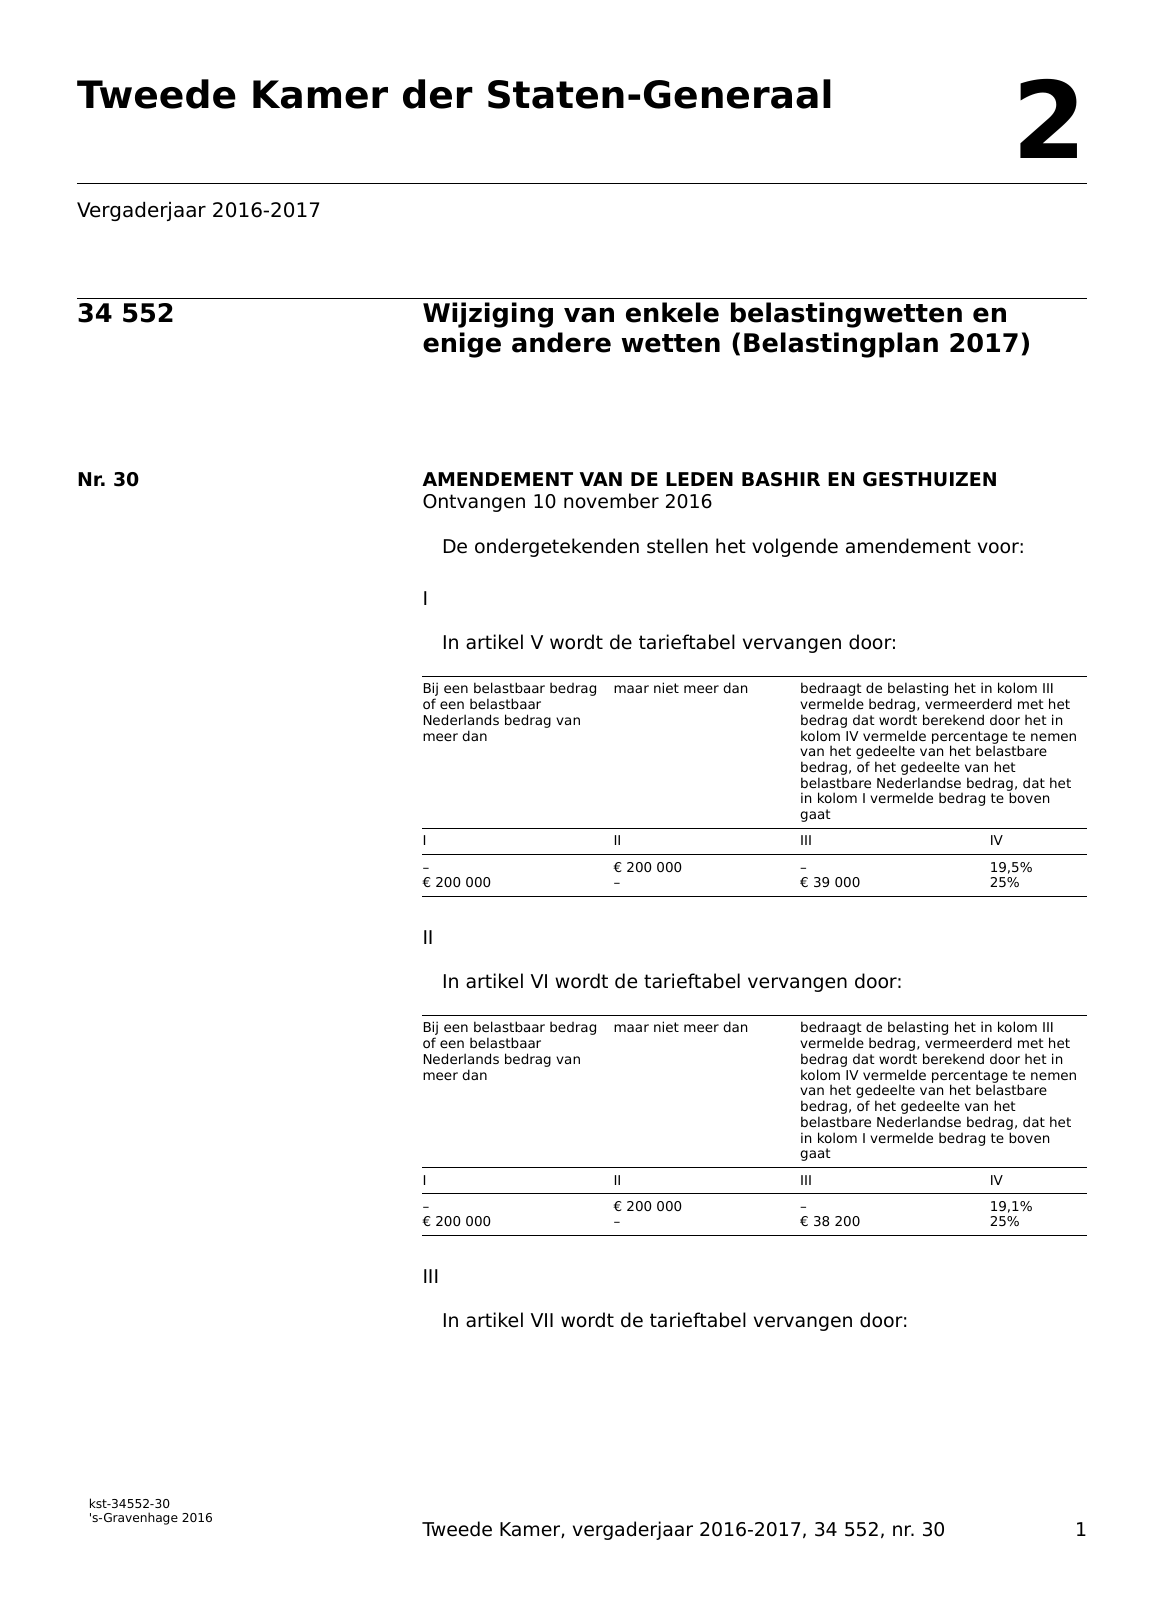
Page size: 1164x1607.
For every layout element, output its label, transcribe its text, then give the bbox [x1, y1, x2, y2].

table_header bedraagt de belasting het in kolom III vermelde bedrag, vermeerderd met het bedrag dat wordt berekend door het in kolom IV vermelde percentage te nemen van het gedeelte van het belastbare bedrag, of het gedeelte van het belastbare Nederlandse bedrag, dat het in kolom I vermelde bedrag te boven gaat [794, 677, 1087, 827]
table_cell – [794, 855, 983, 875]
table_cell III [794, 1168, 983, 1193]
text De ondergetekenden stellen het volgende amendement voor: [422, 536, 1087, 557]
table_cell – [608, 875, 794, 896]
text In artikel V wordt de tarieftabel vervangen door: [422, 632, 1087, 654]
table_cell 19,1% [984, 1194, 1087, 1214]
text kst-34552-30 [88, 1497, 323, 1511]
text 's-Gravenhage 2016 [88, 1511, 323, 1525]
table_cell IV [984, 1168, 1087, 1193]
table_cell € 200 000 [608, 1194, 794, 1214]
table_cell € 200 000 [608, 855, 794, 875]
table_cell I [422, 1168, 607, 1193]
table_cell – [794, 1194, 983, 1214]
table_cell Vergaderjaar 2016-2017 [77, 184, 1087, 298]
subtitle III [422, 1266, 1087, 1288]
table_header bedraagt de belasting het in kolom III vermelde bedrag, vermeerderd met het bedrag dat wordt berekend door het in kolom IV vermelde percentage te nemen van het gedeelte van het belastbare bedrag, of het gedeelte van het belastbare Nederlandse bedrag, dat het in kolom I vermelde bedrag te boven gaat [794, 1016, 1087, 1167]
table_header Bij een belastbaar bedrag of een belastbaar Nederlands bedrag van meer dan [422, 1016, 607, 1167]
subtitle 34 552 Wijziging van enkele belastingwetten en enige andere wetten (Belastingplan 2017) [77, 299, 1087, 358]
text Ontvangen 10 november 2016 [422, 491, 1087, 513]
subtitle I [422, 587, 1087, 609]
table_cell – [422, 855, 607, 875]
text In artikel VI wordt de tarieftabel vervangen door: [422, 971, 1087, 993]
table_cell € 200 000 [422, 875, 607, 896]
table_header Bij een belastbaar bedrag of een belastbaar Nederlands bedrag van meer dan [422, 677, 607, 827]
table_cell II [608, 829, 794, 854]
table_header maar niet meer dan [608, 677, 794, 827]
table_cell II [608, 1168, 794, 1193]
table_header Tweede Kamer der Staten-Generaal [77, 59, 886, 183]
table_cell € 38 200 [794, 1214, 983, 1234]
table_cell 19,5% [984, 855, 1087, 875]
table_header maar niet meer dan [608, 1016, 794, 1167]
table_cell 25% [984, 1214, 1087, 1234]
table_cell – [422, 1194, 607, 1214]
table_cell € 200 000 [422, 1214, 607, 1234]
table_cell IV [984, 829, 1087, 854]
subtitle Nr. 30 AMENDEMENT VAN DE LEDEN BASHIR EN GESTHUIZEN [77, 469, 1087, 491]
table_cell I [422, 829, 607, 854]
table_cell – [608, 1214, 794, 1234]
subtitle II [422, 927, 1087, 948]
table_header 2 [886, 59, 1087, 183]
text In artikel VII wordt de tarieftabel vervangen door: [422, 1310, 1087, 1332]
table_cell III [794, 829, 983, 854]
table_cell 25% [984, 875, 1087, 896]
table_cell € 39 000 [794, 875, 983, 896]
